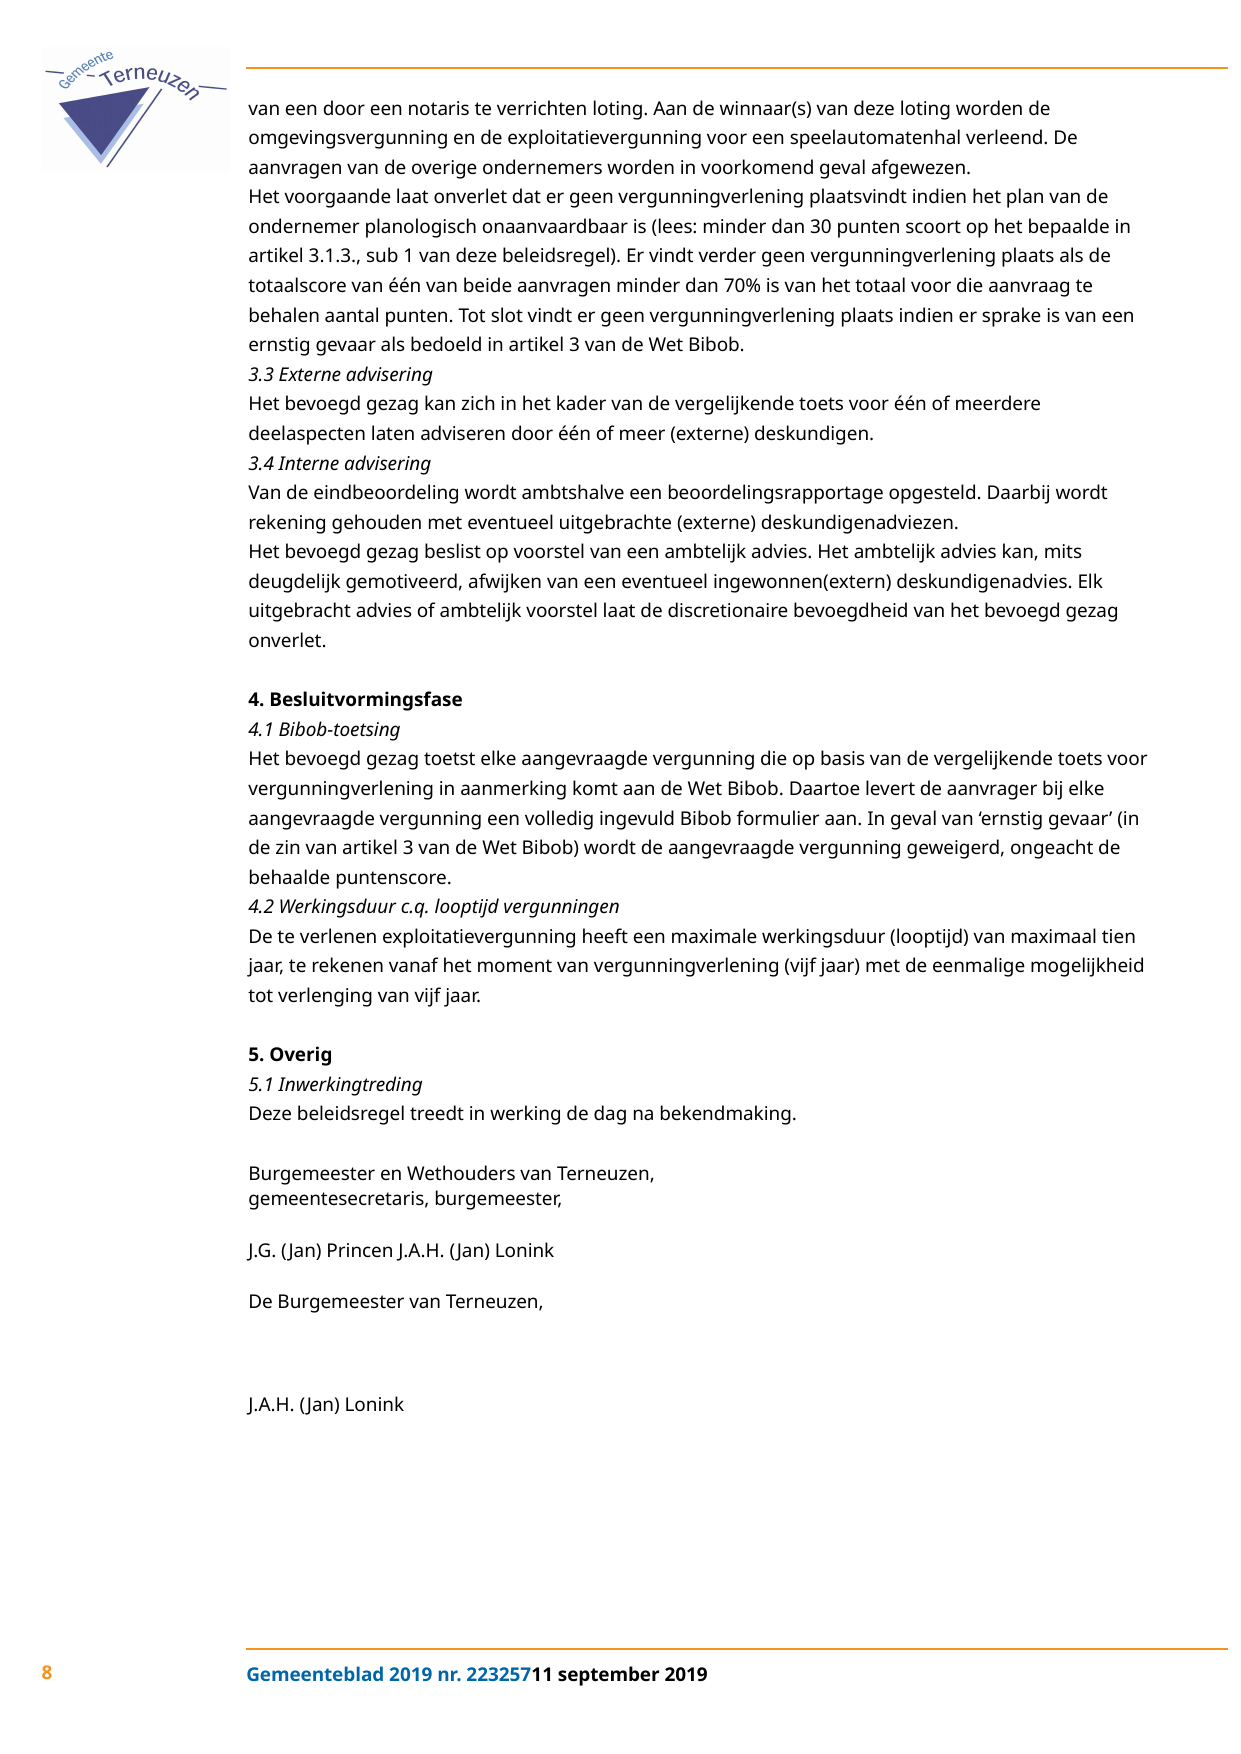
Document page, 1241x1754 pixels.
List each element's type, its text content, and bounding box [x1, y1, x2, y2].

text Het voorgaande laat onverlet dat er geen vergunningverlening plaatsvindt indien het plan van de ondernemer planologisch onaanvaardbaar is (lees: minder dan 30 punten scoort op het bepaalde in artikel 3.1.3., sub 1 van deze beleidsregel). Er vindt verder geen vergunningverlening plaats als de totaalscore van één van beide aanvragen minder dan 70% is van het totaal voor die aanvraag te behalen aantal punten. Tot slot vindt er geen vergunningverlening plaats indien er sprake is van een ernstig gevaar als bedoeld in artikel 3 van de Wet Bibob. [248, 183, 1152, 357]
text Het bevoegd gezag kan zich in het kader van de vergelijkende toets voor één of meerdere deelaspecten laten adviseren door één of meer (externe) deskundigen. [248, 391, 1152, 446]
text 5. Overig [248, 1041, 1152, 1067]
text 5.1 Inwerkingtreding [248, 1071, 1152, 1097]
text J.A.H. (Jan) Lonink [248, 1391, 1152, 1417]
text 4. Besluitvormingsfase [248, 686, 1152, 712]
text Van de eindbeoordeling wordt ambtshalve een beoordelingsrapportage opgesteld. Daarbij wordt rekening gehouden met eventueel uitgebrachte (externe) deskundigenadviezen. [248, 479, 1152, 535]
text De Burgemeester van Terneuzen, [248, 1288, 1152, 1314]
text Burgemeester en Wethouders van Terneuzen, [248, 1160, 1152, 1186]
picture [41, 47, 231, 172]
text 4.1 Bibob-toetsing [248, 716, 1152, 742]
text Deze beleidsregel treedt in werking de dag na bekendmaking. [248, 1101, 1152, 1126]
text van een door een notaris te verrichten loting. Aan de winnaar(s) van deze loting worden de omgevingsvergunning en de exploitatievergunning voor een speelautomatenhal verleend. De aanvragen van de overige ondernemers worden in voorkomend geval afgewezen. [248, 95, 1152, 180]
text 3.3 Externe advisering [248, 361, 1152, 387]
text gemeentesecretaris, burgemeester, [248, 1186, 1152, 1211]
text 3.4 Interne advisering [248, 450, 1152, 476]
text J.G. (Jan) Princen J.A.H. (Jan) Lonink [248, 1237, 1152, 1263]
text De te verlenen exploitatievergunning heeft een maximale werkingsduur (looptijd) van maximaal tien jaar, te rekenen vanaf het moment van vergunningverlening (vijf jaar) met de eenmalige mogelijkheid tot verlenging van vijf jaar. [248, 923, 1152, 1008]
text 4.2 Werkingsduur c.q. looptijd vergunningen [248, 893, 1152, 919]
text Het bevoegd gezag toetst elke aangevraagde vergunning die op basis van de vergelijkende toets voor vergunningverlening in aanmerking komt aan de Wet Bibob. Daartoe levert de aanvrager bij elke aangevraagde vergunning een volledig ingevuld Bibob formulier aan. In geval van ‘ernstig gevaar’ (in de zin van artikel 3 van de Wet Bibob) wordt de aangevraagde vergunning geweigerd, ongeacht de behaalde puntenscore. [248, 746, 1152, 890]
text Het bevoegd gezag beslist op voorstel van een ambtelijk advies. Het ambtelijk advies kan, mits deugdelijk gemotiveerd, afwijken van een eventueel ingewonnen(extern) deskundigenadvies. Elk uitgebracht advies of ambtelijk voorstel laat de discretionaire bevoegdheid van het bevoegd gezag onverlet. [248, 538, 1152, 653]
